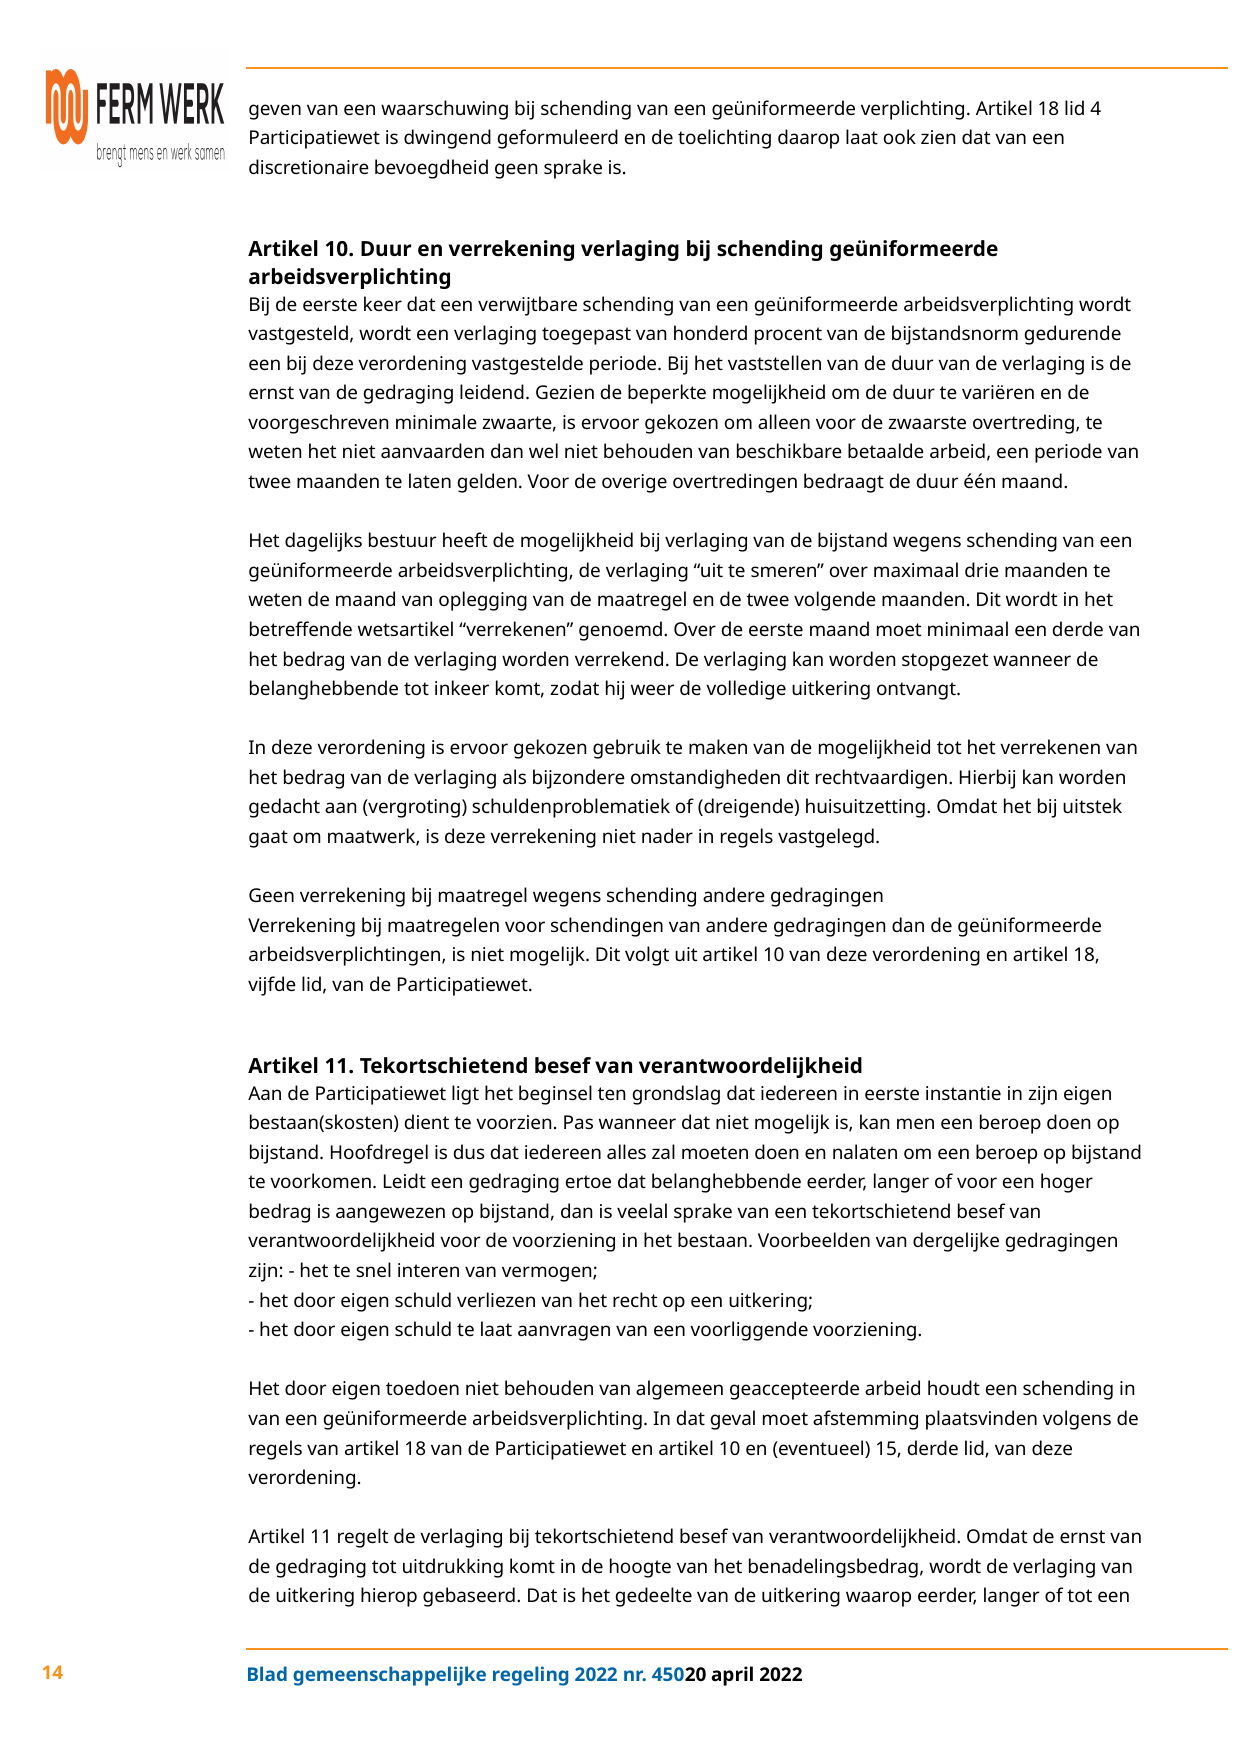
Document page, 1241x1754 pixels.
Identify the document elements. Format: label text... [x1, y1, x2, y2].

text In deze verordening is ervoor gekozen gebruik te maken van de mogelijkheid tot het verrekenen van het bedrag van de verlaging als bijzondere omstandigheden dit rechtvaardigen. Hierbij kan worden gedacht aan (vergroting) schuldenproblematiek of (dreigende) huisuitzetting. Omdat het bij uitstek gaat om maatwerk, is deze verrekening niet nader in regels vastgelegd. [248, 734, 1152, 849]
text Artikel 10. Duur en verrekening verlaging bij schending geüniformeerde arbeidsverplichting [248, 234, 1152, 291]
text Bij de eerste keer dat een verwijtbare schending van een geüniformeerde arbeidsverplichting wordt vastgesteld, wordt een verlaging toegepast van honderd procent van de bijstandsnorm gedurende een bij deze verordening vastgestelde periode. Bij het vaststellen van de duur van de verlaging is de ernst van de gedraging leidend. Gezien de beperkte mogelijkheid om de duur te variëren en de voorgeschreven minimale zwaarte, is ervoor gekozen om alleen voor de zwaarste overtreding, te weten het niet aanvaarden dan wel niet behouden van beschikbare betaalde arbeid, een periode van twee maanden te laten gelden. Voor de overige overtredingen bedraagt de duur één maand. [248, 291, 1152, 494]
text Geen verrekening bij maatregel wegens schending andere gedragingen [248, 882, 1152, 908]
text Het dagelijks bestuur heeft de mogelijkheid bij verlaging van de bijstand wegens schending van een geüniformeerde arbeidsverplichting, de verlaging “uit te smeren” over maximaal drie maanden te weten de maand van oplegging van de maatregel en de twee volgende maanden. Dit wordt in het betreffende wetsartikel “verrekenen” genoemd. Over de eerste maand moet minimaal een derde van het bedrag van de verlaging worden verrekend. De verlaging kan worden stopgezet wanneer de belanghebbende tot inkeer komt, zodat hij weer de volledige uitkering ontvangt. [248, 527, 1152, 701]
text Aan de Participatiewet ligt het beginsel ten grondslag dat iedereen in eerste instantie in zijn eigen bestaan(skosten) dient te voorzien. Pas wanneer dat niet mogelijk is, kan men een beroep doen op bijstand. Hoofdregel is dus dat iedereen alles zal moeten doen en nalaten om een beroep op bijstand te voorkomen. Leidt een gedraging ertoe dat belanghebbende eerder, langer of voor een hoger bedrag is aangewezen op bijstand, dan is veelal sprake van een tekortschietend besef van verantwoordelijkheid voor de voorziening in het bestaan. Voorbeelden van dergelijke gedragingen zijn: - het te snel interen van vermogen; [248, 1080, 1152, 1283]
text Artikel 11. Tekortschietend besef van verantwoordelijkheid [248, 1051, 1152, 1080]
text Het door eigen toedoen niet behouden van algemeen geaccepteerde arbeid houdt een schending in van een geüniformeerde arbeidsverplichting. In dat geval moet afstemming plaatsvinden volgens de regels van artikel 18 van de Participatiewet en artikel 10 en (eventueel) 15, derde lid, van deze verordening. [248, 1376, 1152, 1490]
text - het door eigen schuld te laat aanvragen van een voorliggende voorziening. [248, 1316, 1152, 1342]
picture [41, 47, 231, 172]
text Verrekening bij maatregelen voor schendingen van andere gedragingen dan de geüniformeerde arbeidsverplichtingen, is niet mogelijk. Dit volgt uit artikel 10 van deze verordening en artikel 18, vijfde lid, van de Participatiewet. [248, 912, 1152, 997]
text - het door eigen schuld verliezen van het recht op een uitkering; [248, 1287, 1152, 1312]
text geven van een waarschuwing bij schending van een geüniformeerde verplichting. Artikel 18 lid 4 Participatiewet is dwingend geformuleerd en de toelichting daarop laat ook zien dat van een discretionaire bevoegdheid geen sprake is. [248, 95, 1152, 180]
text Artikel 11 regelt de verlaging bij tekortschietend besef van verantwoordelijkheid. Omdat de ernst van de gedraging tot uitdrukking komt in de hoogte van het benadelingsbedrag, wordt de verlaging van de uitkering hierop gebaseerd. Dat is het gedeelte van de uitkering waarop eerder, langer of tot een [248, 1523, 1152, 1608]
